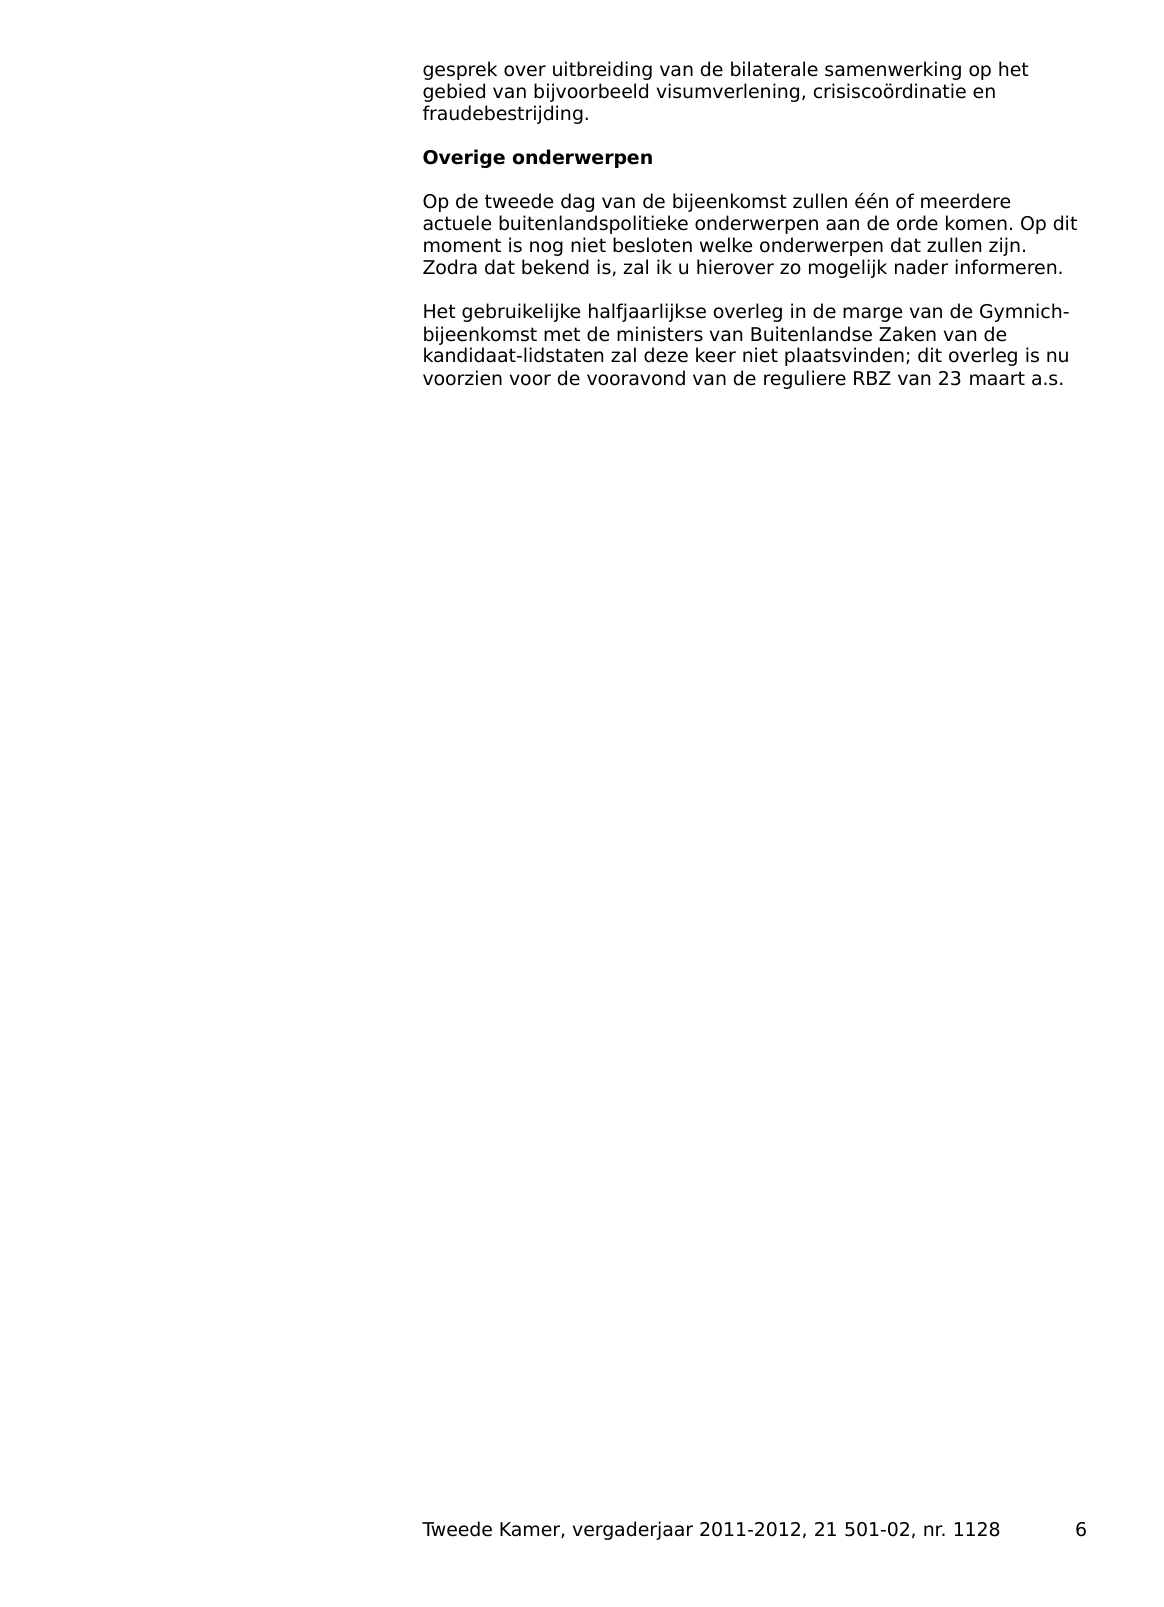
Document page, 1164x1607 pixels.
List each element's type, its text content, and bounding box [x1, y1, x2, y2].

subtitle Overige onderwerpen [422, 147, 1087, 169]
text Het gebruikelijke halfjaarlijkse overleg in de marge van de Gymnich-bijeenkomst met de ministers van Buitenlandse Zaken van de kandidaat-lidstaten zal deze keer niet plaatsvinden; dit overleg is nu voorzien voor de vooravond van de reguliere RBZ van 23 maart a.s. [422, 301, 1087, 389]
text Op de tweede dag van de bijeenkomst zullen één of meerdere actuele buitenlandspolitieke onderwerpen aan de orde komen. Op dit moment is nog niet besloten welke onderwerpen dat zullen zijn. Zodra dat bekend is, zal ik u hierover zo mogelijk nader informeren. [422, 191, 1087, 279]
text gesprek over uitbreiding van de bilaterale samenwerking op het gebied van bijvoorbeeld visumverlening, crisiscoördinatie en fraudebestrijding. [422, 59, 1087, 125]
